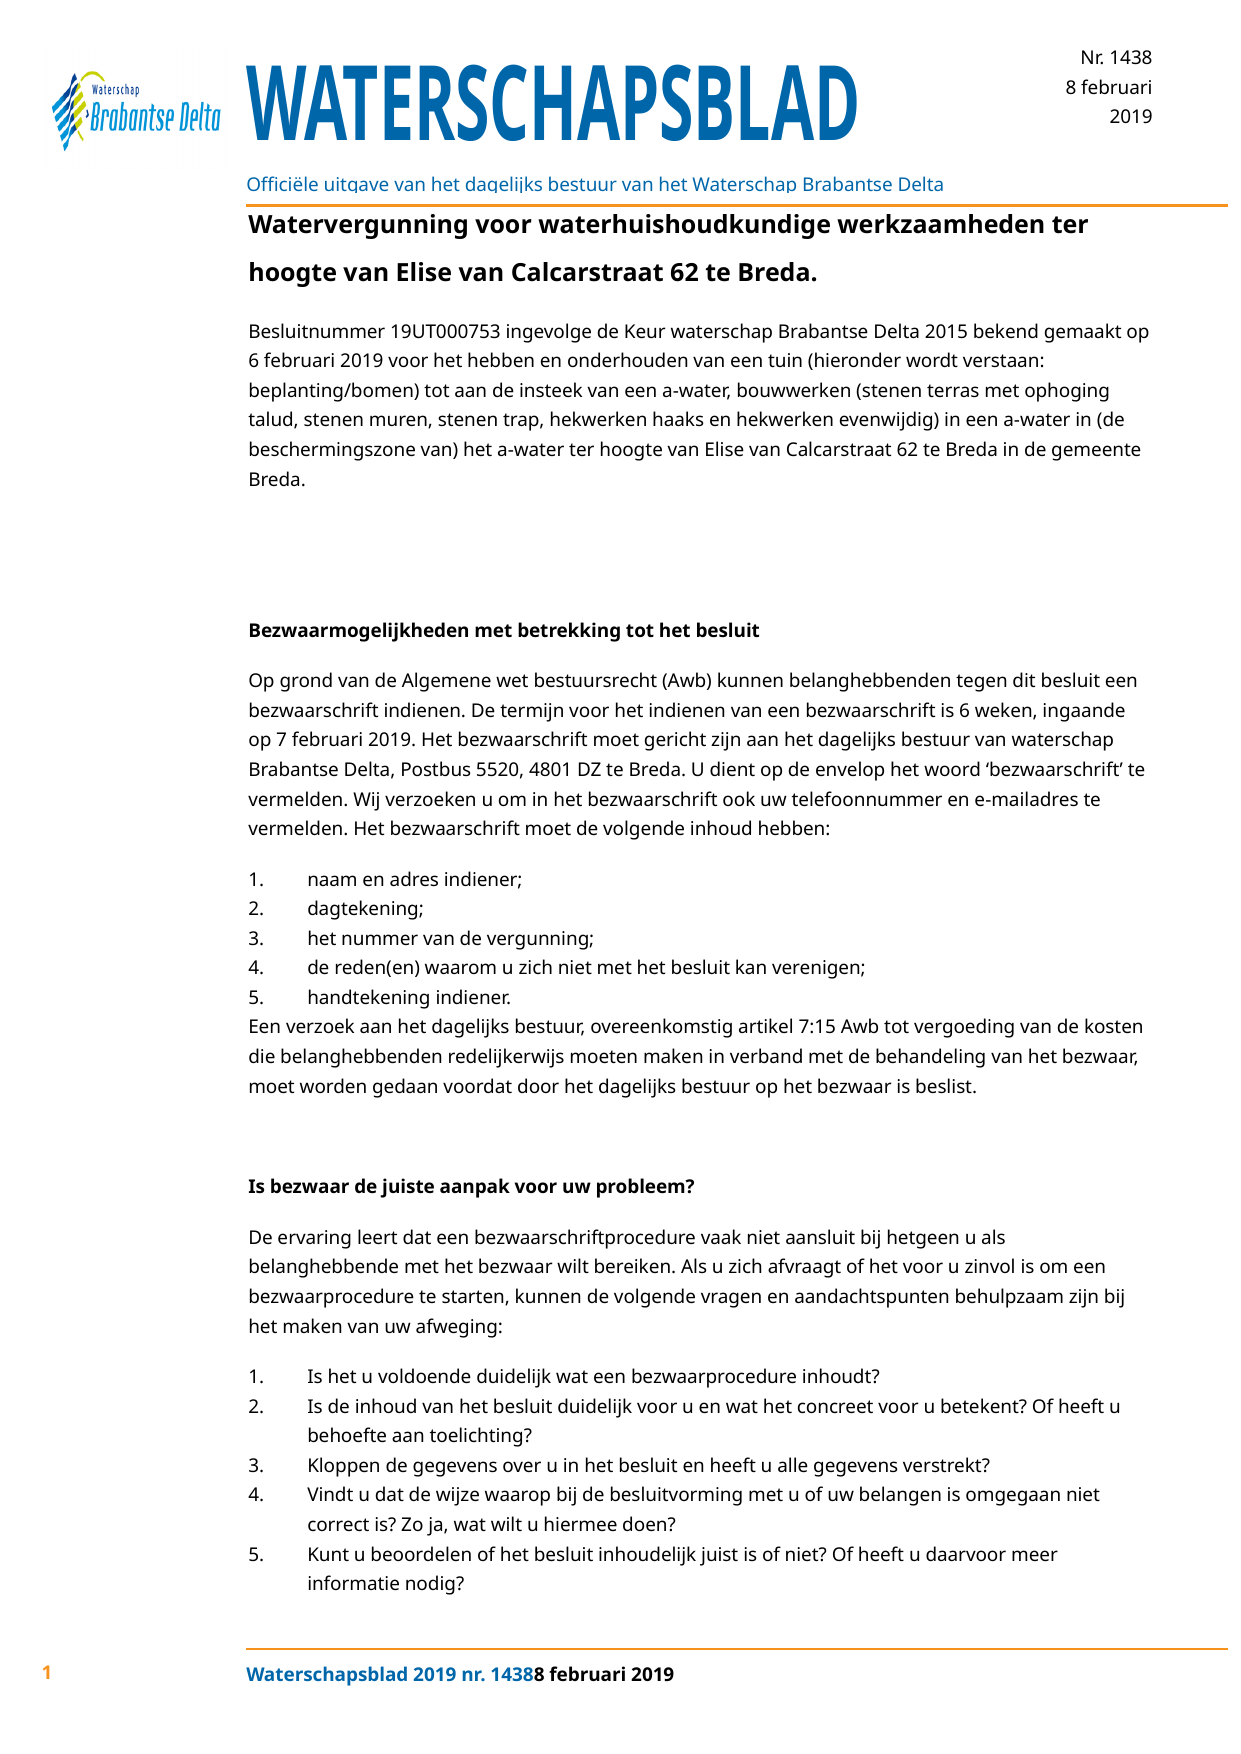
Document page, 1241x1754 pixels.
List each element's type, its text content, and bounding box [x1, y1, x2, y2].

list Is de inhoud van het besluit duidelijk voor u en wat het concreet voor u betekent? Of heeft u behoefte aan toelichting? [248, 1393, 1152, 1448]
list Is het u voldoende duidelijk wat een bezwaarprocedure inhoudt? [248, 1363, 1152, 1389]
text Besluitnummer 19UT000753 ingevolge de Keur waterschap Brabantse Delta 2015 bekend gemaakt op 6 februari 2019 voor het hebben en onderhouden van een tuin (hieronder wordt verstaan: beplanting/bomen) tot aan de insteek van een a-water, bouwwerken (stenen terras met ophoging talud, stenen muren, stenen trap, hekwerken haaks en hekwerken evenwijdig) in een a-water in (de beschermingszone van) het a-water ter hoogte van Elise van Calcarstraat 62 te Breda in de gemeente Breda. [248, 318, 1152, 492]
text Op grond van de Algemene wet bestuursrecht (Awb) kunnen belanghebbenden tegen dit besluit een bezwaarschrift indienen. De termijn voor het indienen van een bezwaarschrift is 6 weken, ingaande op 7 februari 2019. Het bezwaarschrift moet gericht zijn aan het dagelijks bestuur van waterschap Brabantse Delta, Postbus 5520, 4801 DZ te Breda. U dient op de envelop het woord ‘bezwaarschrift’ te vermelden. Wij verzoeken u om in het bezwaarschrift ook uw telefoonnummer en e‑mailadres te vermelden. Het bezwaarschrift moet de volgende inhoud hebben: [248, 667, 1152, 841]
text Een verzoek aan het dagelijks bestuur, overeenkomstig artikel 7:15 Awb tot vergoeding van de kosten die belanghebbenden redelijkerwijs moeten maken in verband met de behandeling van het bezwaar, moet worden gedaan voordat door het dagelijks bestuur op het bezwaar is beslist. [248, 1014, 1152, 1099]
list de reden(en) waarom u zich niet met het besluit kan verenigen; [248, 954, 1152, 980]
list naam en adres indiener; [248, 866, 1152, 892]
list Vindt u dat de wijze waarop bij de besluitvorming met u of uw belangen is omgegaan niet correct is? Zo ja, wat wilt u hiermee doen? [248, 1482, 1152, 1537]
list Kloppen de gegevens over u in het besluit en heeft u alle gegevens verstrekt? [248, 1452, 1152, 1478]
text De ervaring leert dat een bezwaarschriftprocedure vaak niet aansluit bij hetgeen u als belanghebbende met het bezwaar wilt bereiken. Als u zich afvraagt of het voor u zinvol is om een bezwaarprocedure te starten, kunnen de volgende vragen en aandachtspunten behulpzaam zijn bij het maken van uw afweging: [248, 1224, 1152, 1339]
list het nummer van de vergunning; [248, 925, 1152, 951]
picture [41, 47, 231, 172]
list dagtekening; [248, 895, 1152, 921]
list Kunt u beoordelen of het besluit inhoudelijk juist is of niet? Of heeft u daarvoor meer informatie nodig? [248, 1541, 1152, 1596]
list handtekening indiener. [248, 984, 1152, 1010]
text Bezwaarmogelijkheden met betrekking tot het besluit [248, 617, 1152, 643]
text Is bezwaar de juiste aanpak voor uw probleem? [248, 1174, 1152, 1199]
text Watervergunning voor waterhuishoudkundige werkzaamheden ter hoogte van Elise van Calcarstraat 62 te Breda. [248, 207, 1152, 288]
